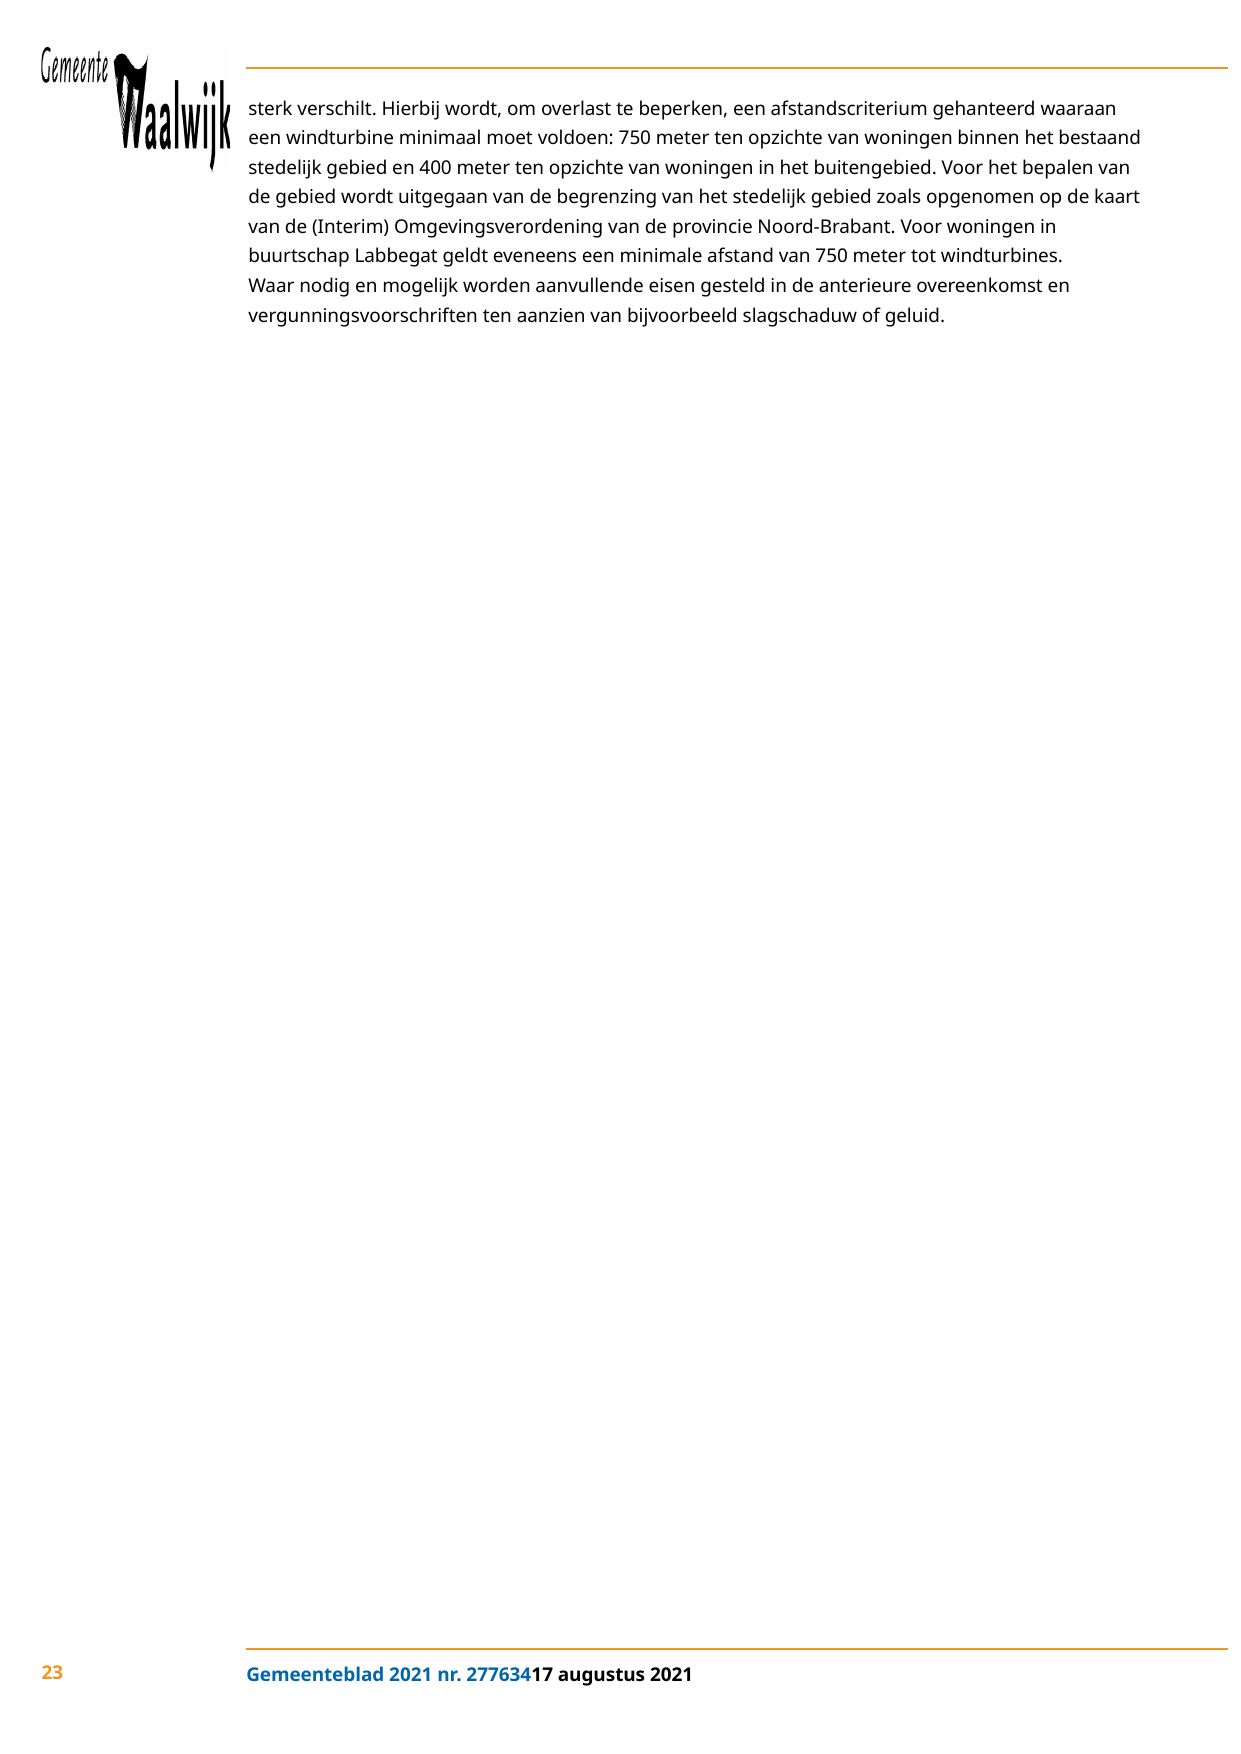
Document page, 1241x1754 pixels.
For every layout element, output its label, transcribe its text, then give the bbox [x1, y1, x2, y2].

text sterk verschilt. Hierbij wordt, om overlast te beperken, een afstandscriterium gehanteerd waaraan een windturbine minimaal moet voldoen: 750 meter ten opzichte van woningen binnen het bestaand stedelijk gebied en 400 meter ten opzichte van woningen in het buitengebied. Voor het bepalen van de gebied wordt uitgegaan van de begrenzing van het stedelijk gebied zoals opgenomen op de kaart van de (Interim) Omgevingsverordening van de provincie Noord-Brabant. Voor woningen in buurtschap Labbegat geldt eveneens een minimale afstand van 750 meter tot windturbines. [248, 95, 1152, 268]
text Waar nodig en mogelijk worden aanvullende eisen gesteld in de anterieure overeenkomst en vergunningsvoorschriften ten aanzien van bijvoorbeeld slagschaduw of geluid. [248, 272, 1152, 328]
picture [41, 47, 231, 172]
